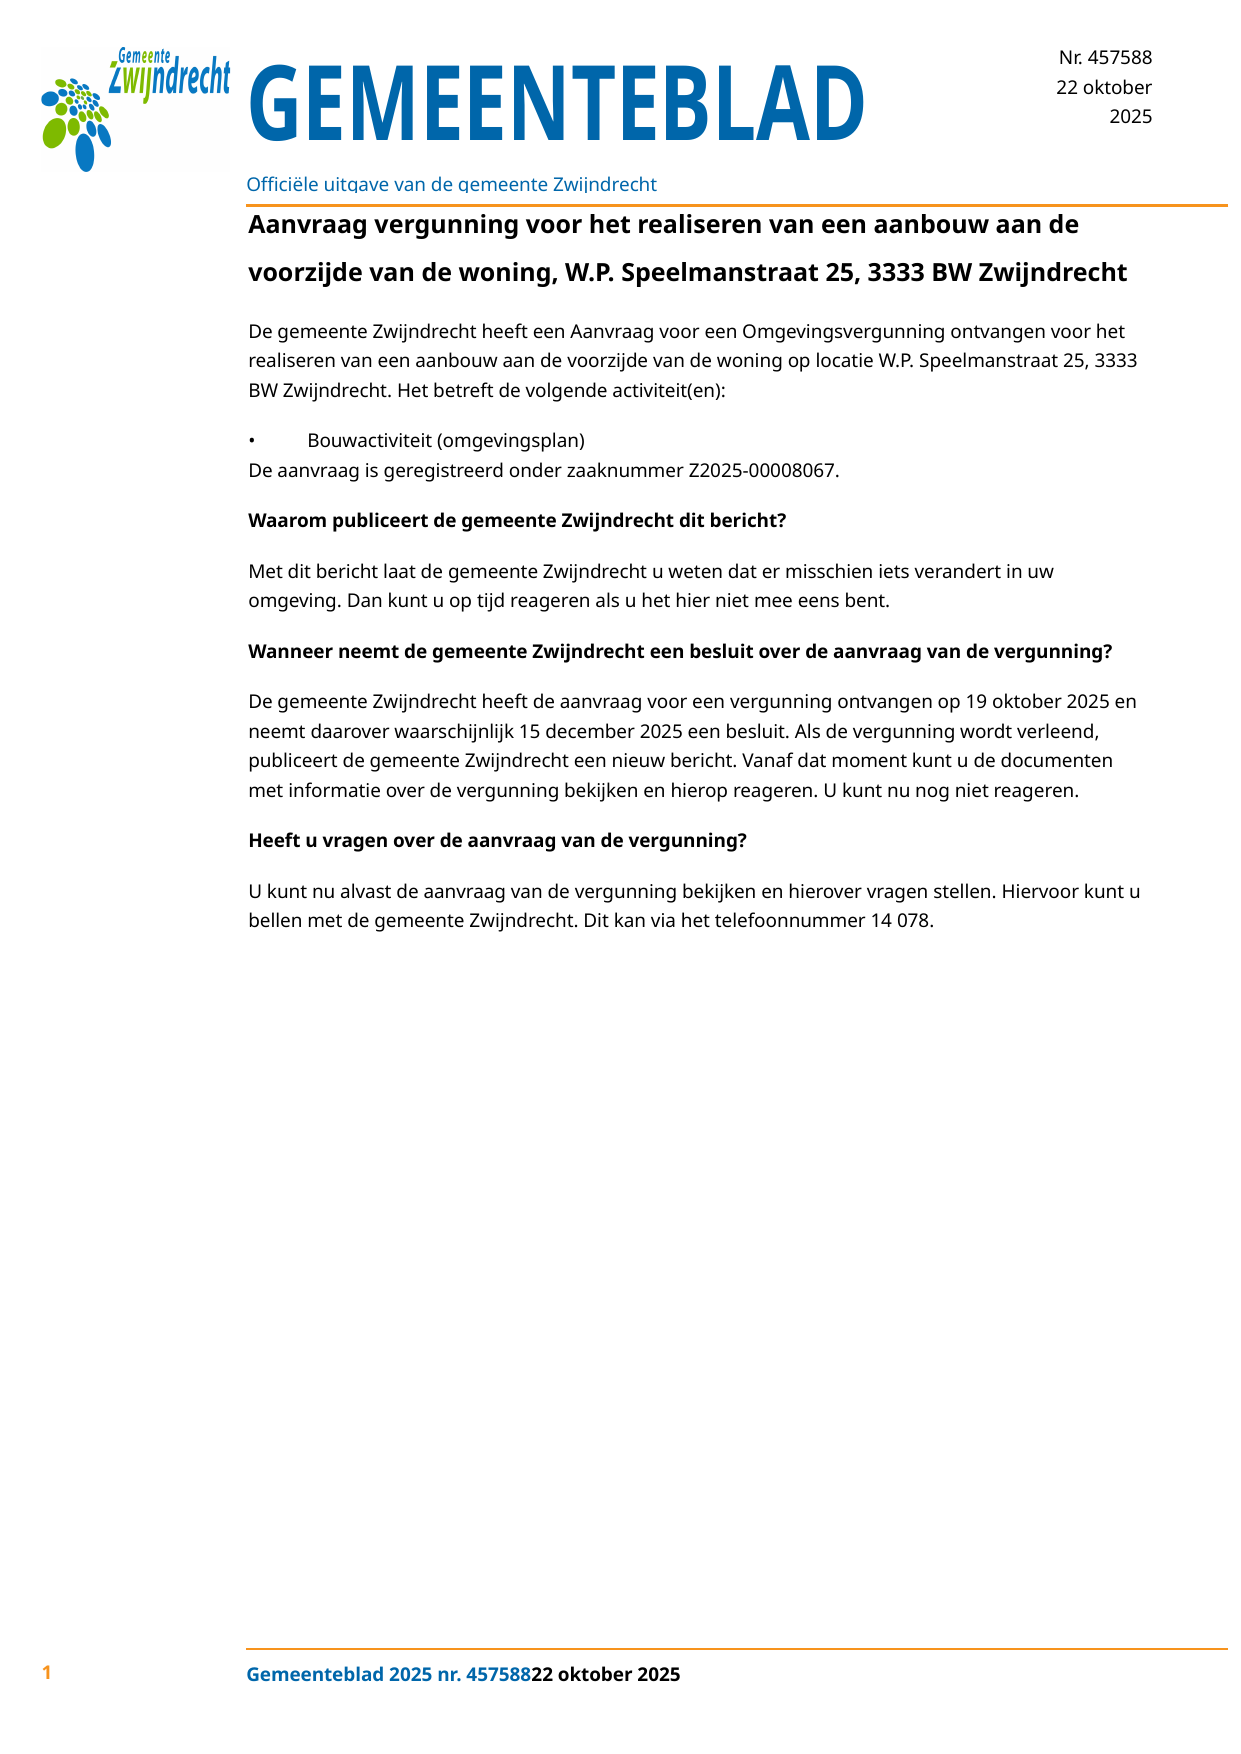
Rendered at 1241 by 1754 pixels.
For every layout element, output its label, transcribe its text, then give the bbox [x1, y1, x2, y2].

text Wanneer neemt de gemeente Zwijndrecht een besluit over de aanvraag van de vergunning? [248, 638, 1152, 664]
text Met dit bericht laat de gemeente Zwijndrecht u weten dat er misschien iets verandert in uw omgeving. Dan kunt u op tijd reageren als u het hier niet mee eens bent. [248, 558, 1152, 613]
text Waarom publiceert de gemeente Zwijndrecht dit bericht? [248, 507, 1152, 533]
list Bouwactiviteit (omgevingsplan) [248, 427, 1152, 453]
text Aanvraag vergunning voor het realiseren van een aanbouw aan de voorzijde van de woning, W.P. Speelmanstraat 25, 3333 BW Zwijndrecht [248, 207, 1152, 288]
text De gemeente Zwijndrecht heeft een Aanvraag voor een Omgevingsvergunning ontvangen voor het realiseren van een aanbouw aan de voorzijde van de woning op locatie W.P. Speelmanstraat 25, 3333 BW Zwijndrecht. Het betreft de volgende activiteit(en): [248, 318, 1152, 403]
text De aanvraag is geregistreerd onder zaaknummer Z2025-00008067. [248, 457, 1152, 483]
text Heeft u vragen over de aanvraag van de vergunning? [248, 827, 1152, 853]
picture [41, 47, 231, 172]
text De gemeente Zwijndrecht heeft de aanvraag voor een vergunning ontvangen op 19 oktober 2025 en neemt daarover waarschijnlijk 15 december 2025 een besluit. Als de vergunning wordt verleend, publiceert de gemeente Zwijndrecht een nieuw bericht. Vanaf dat moment kunt u de documenten met informatie over de vergunning bekijken en hierop reageren. U kunt nu nog niet reageren. [248, 688, 1152, 803]
text U kunt nu alvast de aanvraag van de vergunning bekijken en hierover vragen stellen. Hiervoor kunt u bellen met de gemeente Zwijndrecht. Dit kan via het telefoonnummer 14 078. [248, 878, 1152, 933]
